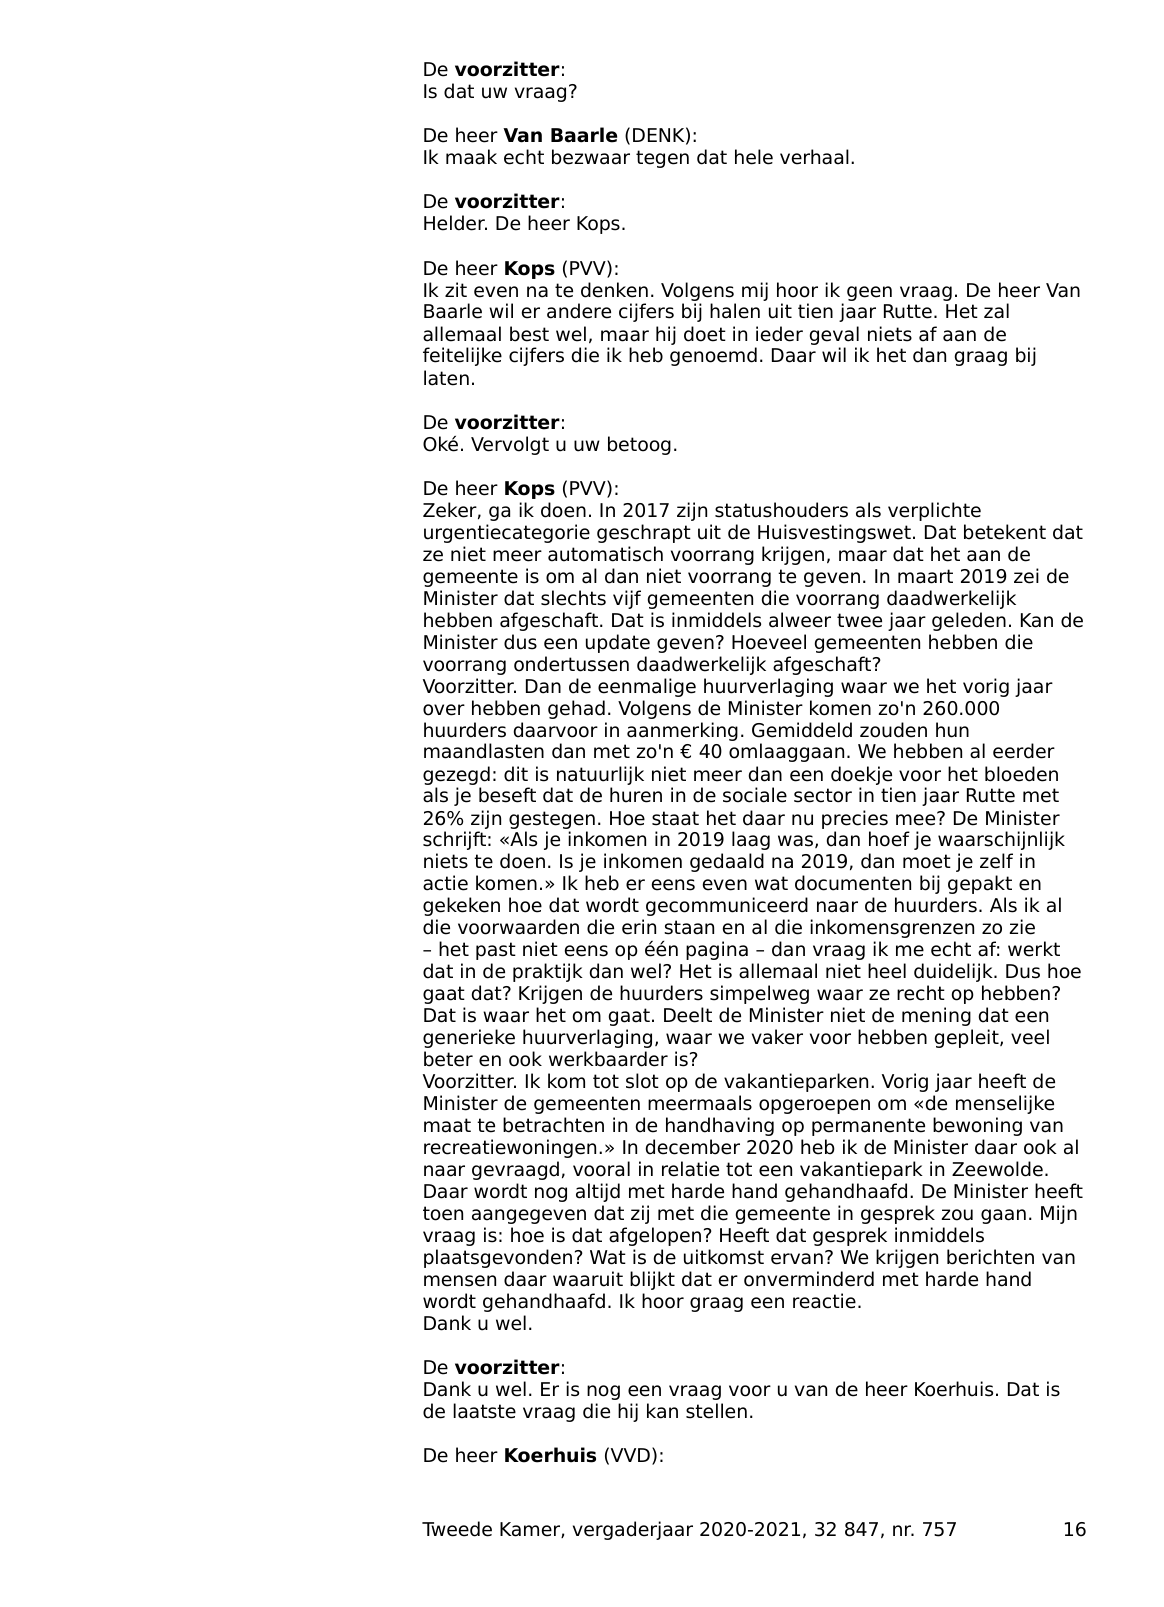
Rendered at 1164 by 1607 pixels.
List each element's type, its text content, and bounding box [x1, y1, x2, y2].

text De heer Kops (PVV): [422, 478, 1087, 500]
text Zeker, ga ik doen. In 2017 zijn statushouders als verplichte urgentiecategorie geschrapt uit de Huisvestingswet. Dat betekent dat ze niet meer automatisch voorrang krijgen, maar dat het aan de gemeente is om al dan niet voorrang te geven. In maart 2019 zei de Minister dat slechts vijf gemeenten die voorrang daadwerkelijk hebben afgeschaft. Dat is inmiddels alweer twee jaar geleden. Kan de Minister dus een update geven? Hoeveel gemeenten hebben die voorrang ondertussen daadwerkelijk afgeschaft? [422, 500, 1087, 676]
text De voorzitter: [422, 59, 1087, 81]
text Dank u wel. Er is nog een vraag voor u van de heer Koerhuis. Dat is de laatste vraag die hij kan stellen. [422, 1379, 1087, 1423]
text De heer Koerhuis (VVD): [422, 1445, 1087, 1467]
text Ik zit even na te denken. Volgens mij hoor ik geen vraag. De heer Van Baarle wil er andere cijfers bij halen uit tien jaar Rutte. Het zal allemaal best wel, maar hij doet in ieder geval niets af aan de feitelijke cijfers die ik heb genoemd. Daar wil ik het dan graag bij laten. [422, 279, 1087, 389]
text Ik maak echt bezwaar tegen dat hele verhaal. [422, 147, 1087, 169]
text De heer Kops (PVV): [422, 257, 1087, 279]
text De voorzitter: [422, 191, 1087, 213]
text De heer Van Baarle (DENK): [422, 125, 1087, 147]
text De voorzitter: [422, 412, 1087, 433]
text Helder. De heer Kops. [422, 213, 1087, 235]
text Dank u wel. [422, 1313, 1087, 1335]
text Voorzitter. Dan de eenmalige huurverlaging waar we het vorig jaar over hebben gehad. Volgens de Minister komen zo'n 260.000 huurders daarvoor in aanmerking. Gemiddeld zouden hun maandlasten dan met zo'n € 40 omlaaggaan. We hebben al eerder gezegd: dit is natuurlijk niet meer dan een doekje voor het bloeden als je beseft dat de huren in de sociale sector in tien jaar Rutte met 26% zijn gestegen. Hoe staat het daar nu precies mee? De Minister schrijft: «Als je inkomen in 2019 laag was, dan hoef je waarschijnlijk niets te doen. Is je inkomen gedaald na 2019, dan moet je zelf in actie komen.» Ik heb er eens even wat documenten bij gepakt en gekeken hoe dat wordt gecommuniceerd naar de huurders. Als ik al die voorwaarden die erin staan en al die inkomensgrenzen zo zie – het past niet eens op één pagina – dan vraag ik me echt af: werkt dat in de praktijk dan wel? Het is allemaal niet heel duidelijk. Dus hoe gaat dat? Krijgen de huurders simpelweg waar ze recht op hebben? Dat is waar het om gaat. Deelt de Minister niet de mening dat een generieke huurverlaging, waar we vaker voor hebben gepleit, veel beter en ook werkbaarder is? [422, 676, 1087, 1071]
text Is dat uw vraag? [422, 81, 1087, 103]
text De voorzitter: [422, 1357, 1087, 1379]
text Oké. Vervolgt u uw betoog. [422, 433, 1087, 456]
text Voorzitter. Ik kom tot slot op de vakantieparken. Vorig jaar heeft de Minister de gemeenten meermaals opgeroepen om «de menselijke maat te betrachten in de handhaving op permanente bewoning van recreatiewoningen.» In december 2020 heb ik de Minister daar ook al naar gevraagd, vooral in relatie tot een vakantiepark in Zeewolde. Daar wordt nog altijd met harde hand gehandhaafd. De Minister heeft toen aangegeven dat zij met die gemeente in gesprek zou gaan. Mijn vraag is: hoe is dat afgelopen? Heeft dat gesprek inmiddels plaatsgevonden? Wat is de uitkomst ervan? We krijgen berichten van mensen daar waaruit blijkt dat er onverminderd met harde hand wordt gehandhaafd. Ik hoor graag een reactie. [422, 1071, 1087, 1313]
